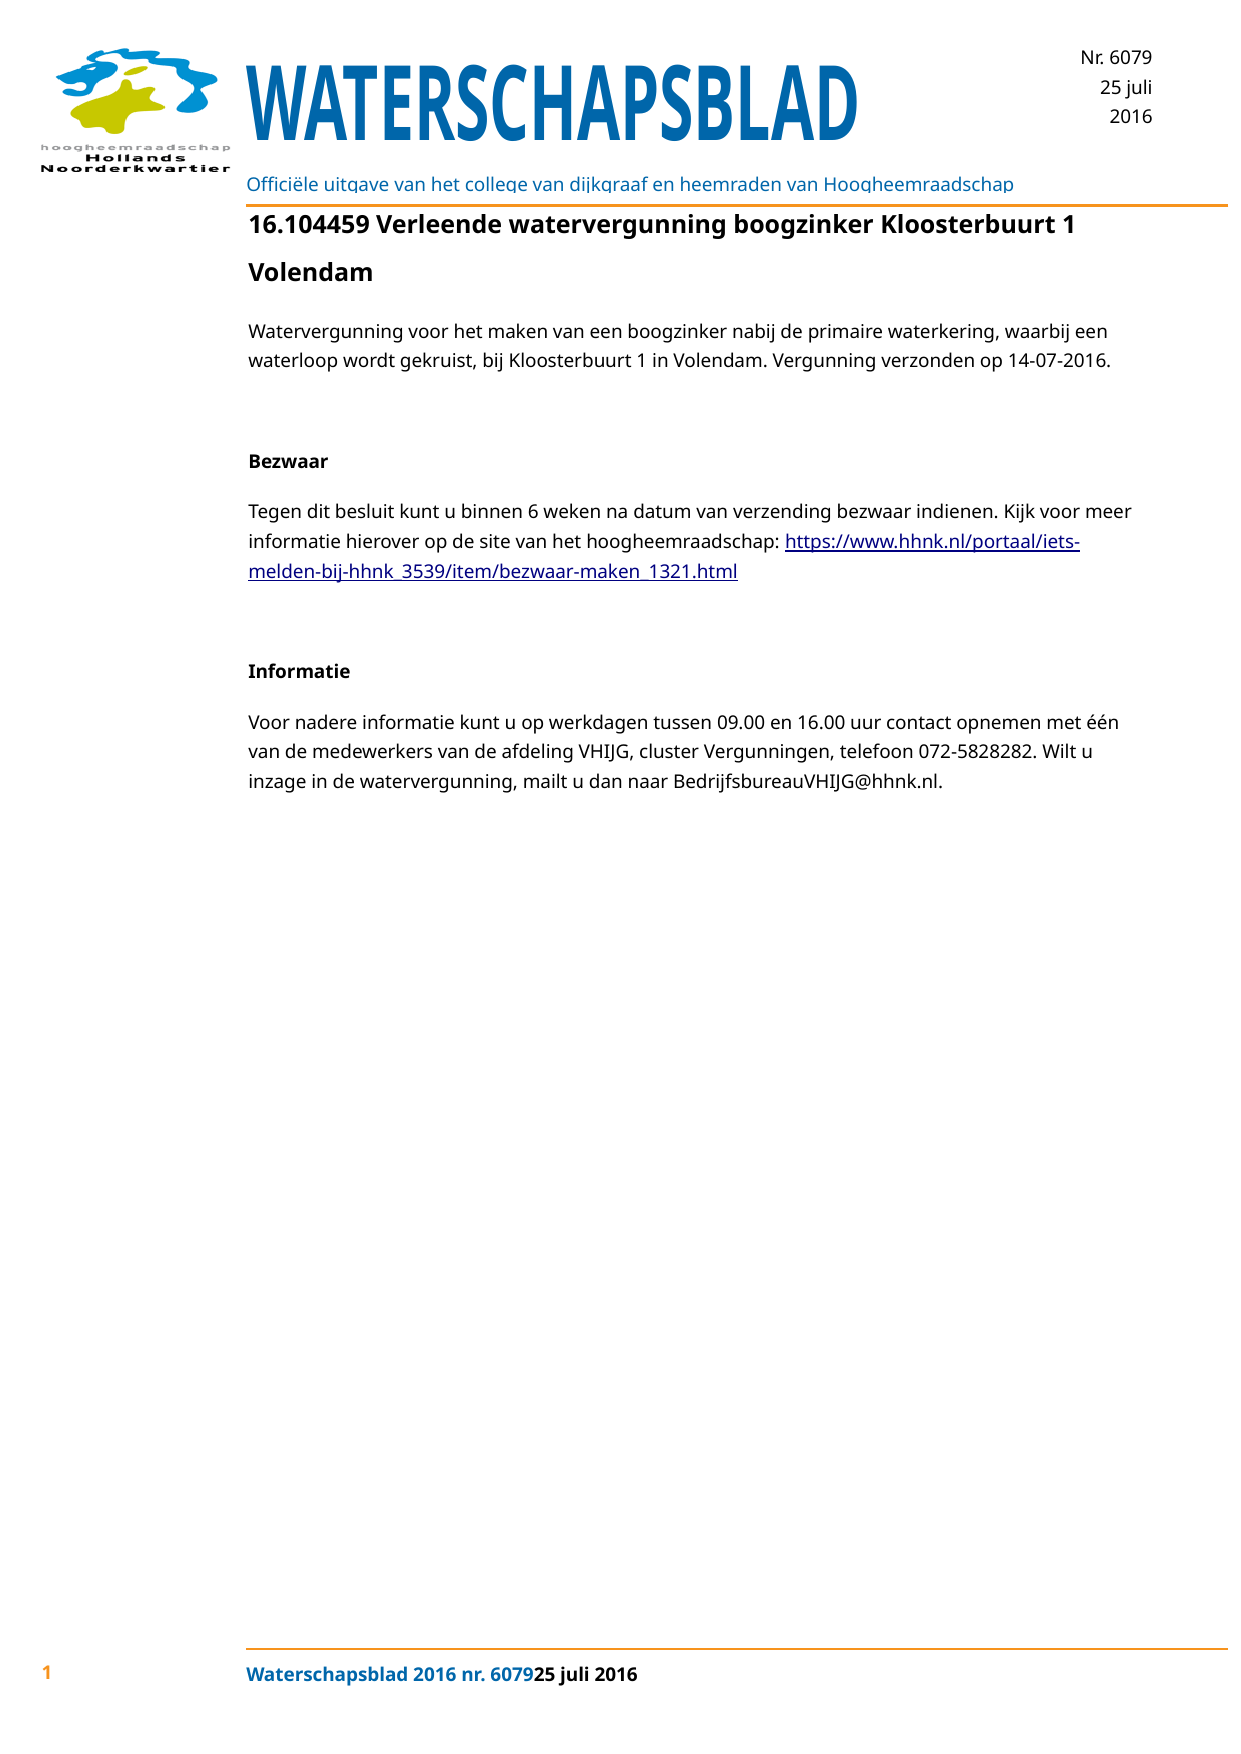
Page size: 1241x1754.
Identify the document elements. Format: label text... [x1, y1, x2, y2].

text 16.104459 Verleende watervergunning boogzinker Kloosterbuurt 1 Volendam [248, 207, 1152, 288]
text Informatie [248, 659, 1152, 684]
text Watervergunning voor het maken van een boogzinker nabij de primaire waterkering, waarbij een waterloop wordt gekruist, bij Kloosterbuurt 1 in Volendam. Vergunning verzonden op 14-07-2016. [248, 318, 1152, 373]
text Bezwaar [248, 448, 1152, 474]
text Tegen dit besluit kunt u binnen 6 weken na datum van verzending bezwaar indienen. Kijk voor meer informatie hierover op de site van het hoogheemraadschap: https://www.hhnk.nl/portaal/iets-melden-bij-hhnk_3539/item/bezwaar-maken_1321.html [248, 499, 1152, 584]
picture [41, 47, 231, 172]
text Voor nadere informatie kunt u op werkdagen tussen 09.00 en 16.00 uur contact opnemen met één van de medewerkers van de afdeling VHIJG, cluster Vergunningen, telefoon 072-5828282. Wilt u inzage in de watervergunning, mailt u dan naar BedrijfsbureauVHIJG@hhnk.nl. [248, 709, 1152, 794]
